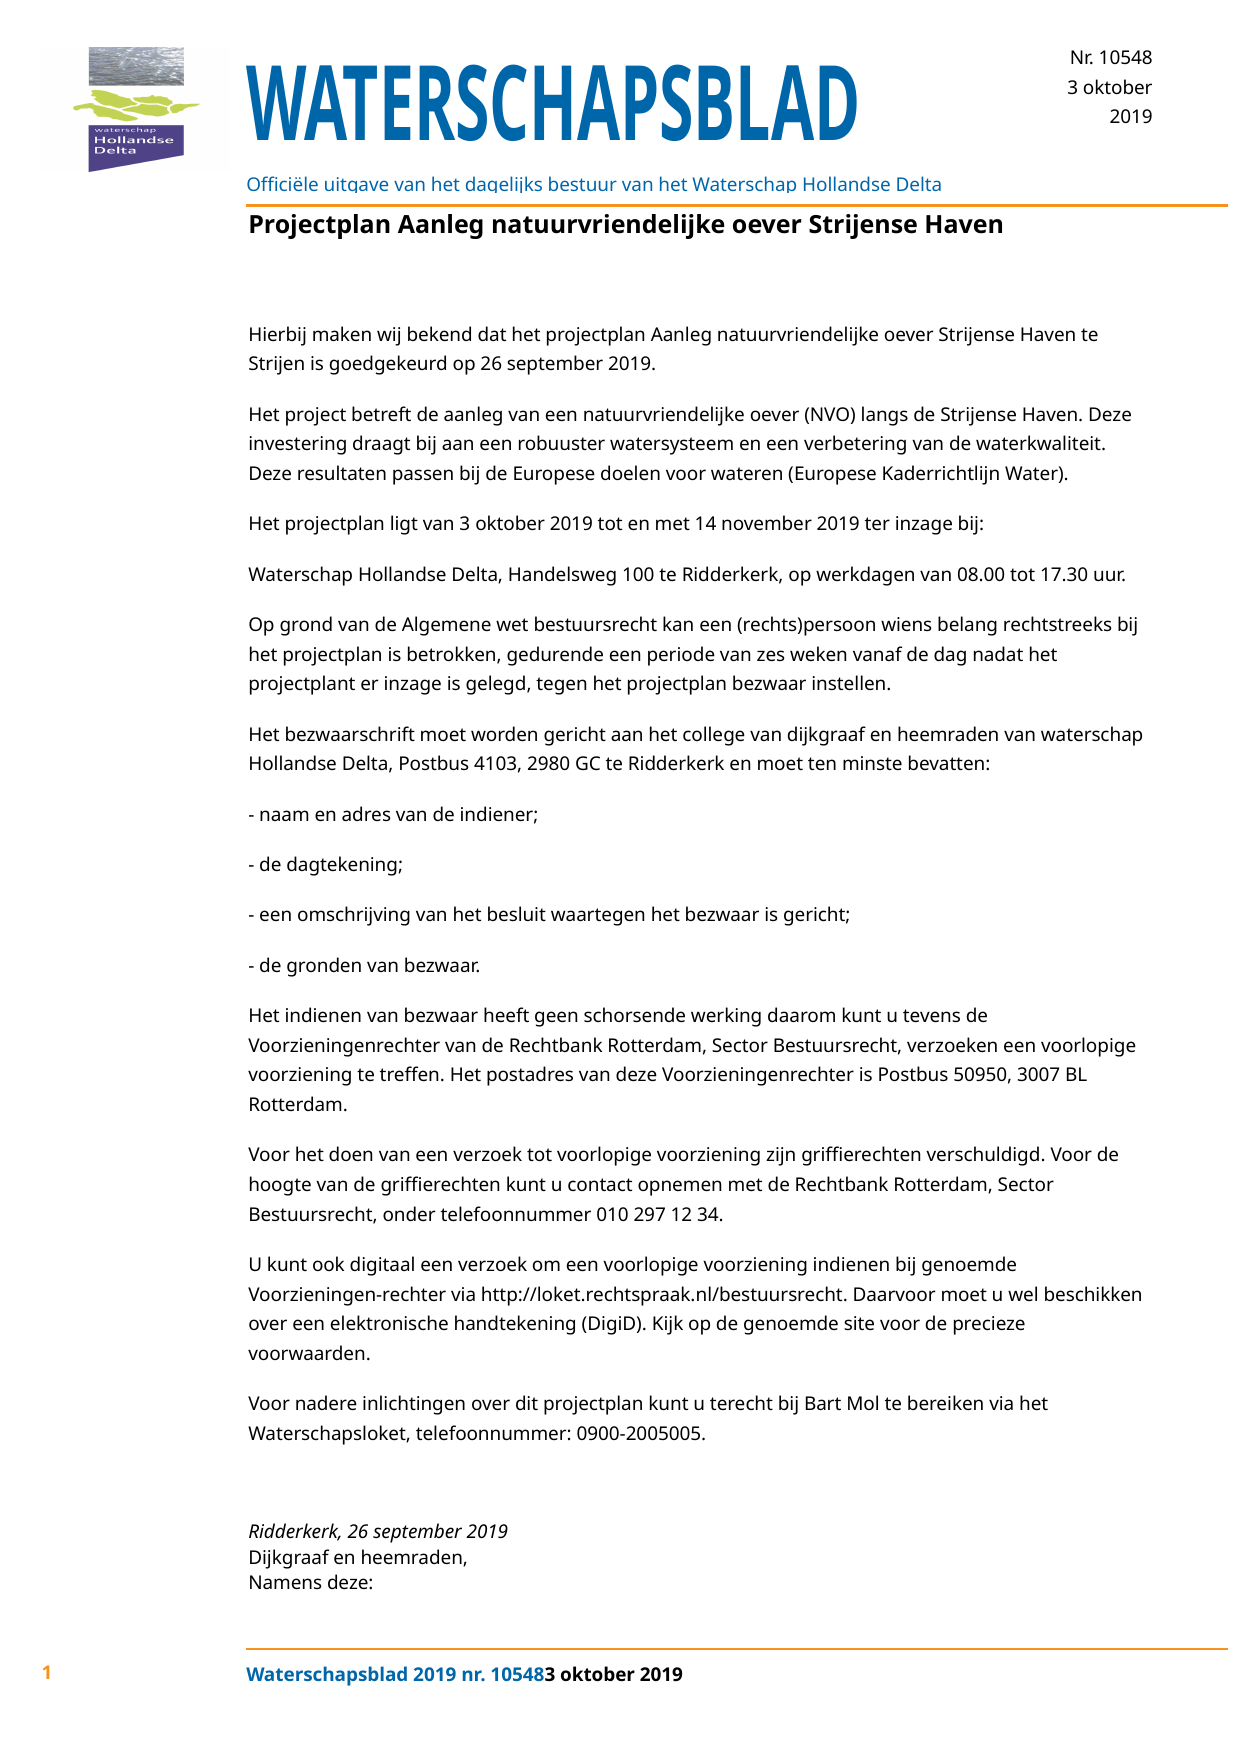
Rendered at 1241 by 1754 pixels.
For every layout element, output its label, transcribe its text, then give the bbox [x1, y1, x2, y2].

text Voor nadere inlichtingen over dit projectplan kunt u terecht bij Bart Mol te bereiken via het Waterschapsloket, telefoonnummer: 0900-2005005. [248, 1390, 1152, 1446]
text Op grond van de Algemene wet bestuursrecht kan een (rechts)persoon wiens belang rechtstreeks bij het projectplan is betrokken, gedurende een periode van zes weken vanaf de dag nadat het projectplant er inzage is gelegd, tegen het projectplan bezwaar instellen. [248, 611, 1152, 696]
text Het indienen van bezwaar heeft geen schorsende werking daarom kunt u tevens de Voorzieningenrechter van de Rechtbank Rotterdam, Sector Bestuursrecht, verzoeken een voorlopige voorziening te treffen. Het postadres van deze Voorzieningenrechter is Postbus 50950, 3007 BL Rotterdam. [248, 1002, 1152, 1117]
text Projectplan Aanleg natuurvriendelijke oever Strijense Haven [248, 207, 1152, 241]
text - een omschrijving van het besluit waartegen het bezwaar is gericht; [248, 902, 1152, 927]
text - de gronden van bezwaar. [248, 952, 1152, 978]
text Voor het doen van een verzoek tot voorlopige voorziening zijn griffierechten verschuldigd. Voor de hoogte van de griffierechten kunt u contact opnemen met de Rechtbank Rotterdam, Sector Bestuursrecht, onder telefoonnummer 010 297 12 34. [248, 1142, 1152, 1226]
text Het project betreft de aanleg van een natuurvriendelijke oever (NVO) langs de Strijense Haven. Deze investering draagt bij aan een robuuster watersysteem en een verbetering van de waterkwaliteit. Deze resultaten passen bij de Europese doelen voor wateren (Europese Kaderrichtlijn Water). [248, 401, 1152, 486]
picture [41, 47, 231, 172]
text - de dagtekening; [248, 851, 1152, 877]
text Namens deze: [248, 1569, 1152, 1595]
text Waterschap Hollandse Delta, Handelsweg 100 te Ridderkerk, op werkdagen van 08.00 tot 17.30 uur. [248, 561, 1152, 586]
text Het projectplan ligt van 3 oktober 2019 tot en met 14 november 2019 ter inzage bij: [248, 510, 1152, 536]
text U kunt ook digitaal een verzoek om een voorlopige voorziening indienen bij genoemde Voorzieningen-rechter via http://loket.rechtspraak.nl/bestuursrecht. Daarvoor moet u wel beschikken over een elektronische handtekening (DigiD). Kijk op de genoemde site voor de precieze voorwaarden. [248, 1251, 1152, 1366]
text Dijkgraaf en heemraden, [248, 1544, 1152, 1569]
text - naam en adres van de indiener; [248, 801, 1152, 826]
text Het bezwaarschrift moet worden gericht aan het college van dijkgraaf en heemraden van waterschap Hollandse Delta, Postbus 4103, 2980 GC te Ridderkerk en moet ten minste bevatten: [248, 721, 1152, 776]
text Ridderkerk, 26 september 2019 [248, 1518, 1152, 1544]
text Hierbij maken wij bekend dat het projectplan Aanleg natuurvriendelijke oever Strijense Haven te Strijen is goedgekeurd op 26 september 2019. [248, 321, 1152, 376]
